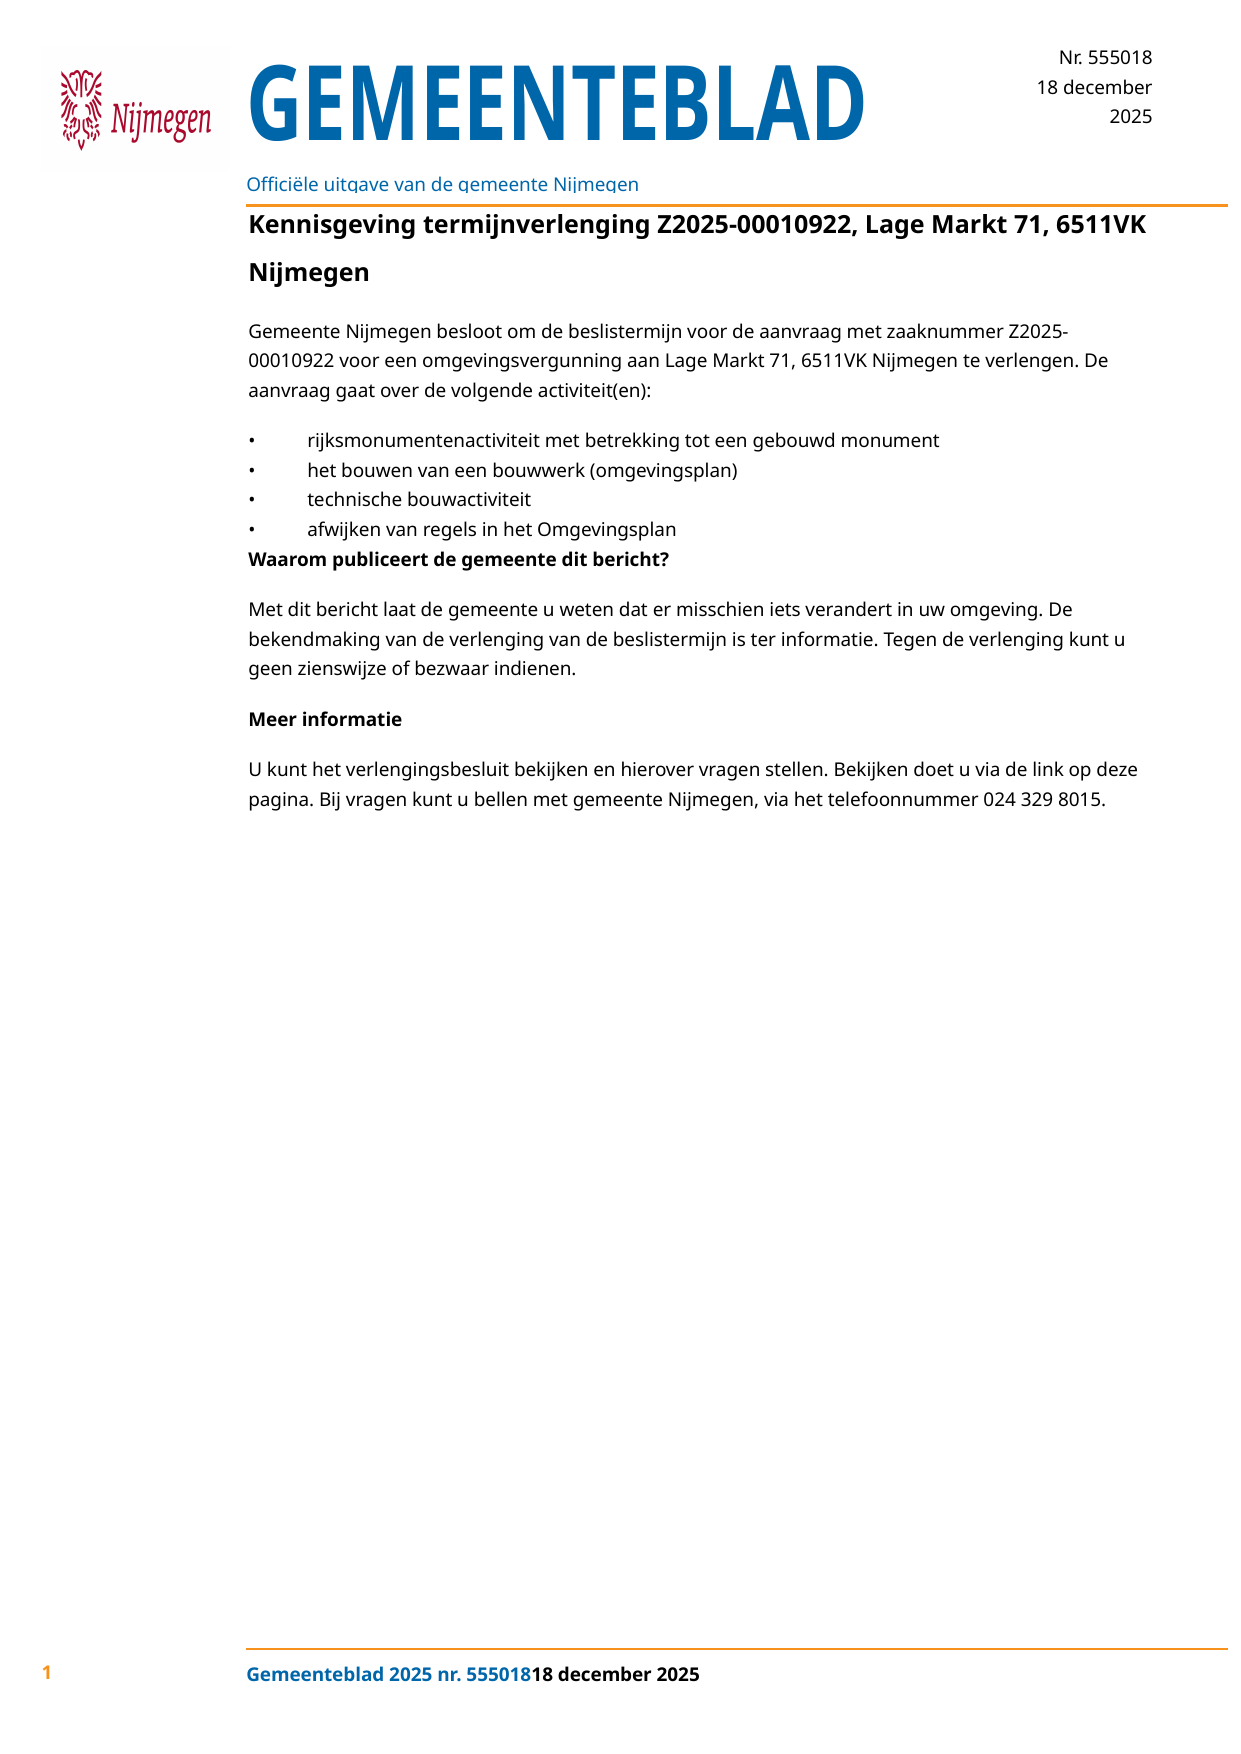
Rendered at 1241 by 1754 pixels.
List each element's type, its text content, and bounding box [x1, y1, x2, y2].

text Waarom publiceert de gemeente dit bericht? [248, 546, 1152, 572]
list afwijken van regels in het Omgevingsplan [248, 516, 1152, 542]
text Meer informatie [248, 706, 1152, 732]
text Kennisgeving termijnverlenging Z2025-00010922, Lage Markt 71, 6511VK Nijmegen [248, 207, 1152, 288]
picture [41, 47, 231, 172]
text Gemeente Nijmegen besloot om de beslistermijn voor de aanvraag met zaaknummer Z2025-00010922 voor een omgevingsvergunning aan Lage Markt 71, 6511VK Nijmegen te verlengen. De aanvraag gaat over de volgende activiteit(en): [248, 318, 1152, 403]
list rijksmonumentenactiviteit met betrekking tot een gebouwd monument [248, 427, 1152, 453]
text U kunt het verlengingsbesluit bekijken en hierover vragen stellen. Bekijken doet u via de link op deze pagina. Bij vragen kunt u bellen met gemeente Nijmegen, via het telefoonnummer 024 329 8015. [248, 756, 1152, 812]
list het bouwen van een bouwwerk (omgevingsplan) [248, 457, 1152, 483]
text Met dit bericht laat de gemeente u weten dat er misschien iets verandert in uw omgeving. De bekendmaking van de verlenging van de beslistermijn is ter informatie. Tegen de verlenging kunt u geen zienswijze of bezwaar indienen. [248, 596, 1152, 681]
list technische bouwactiviteit [248, 487, 1152, 512]
